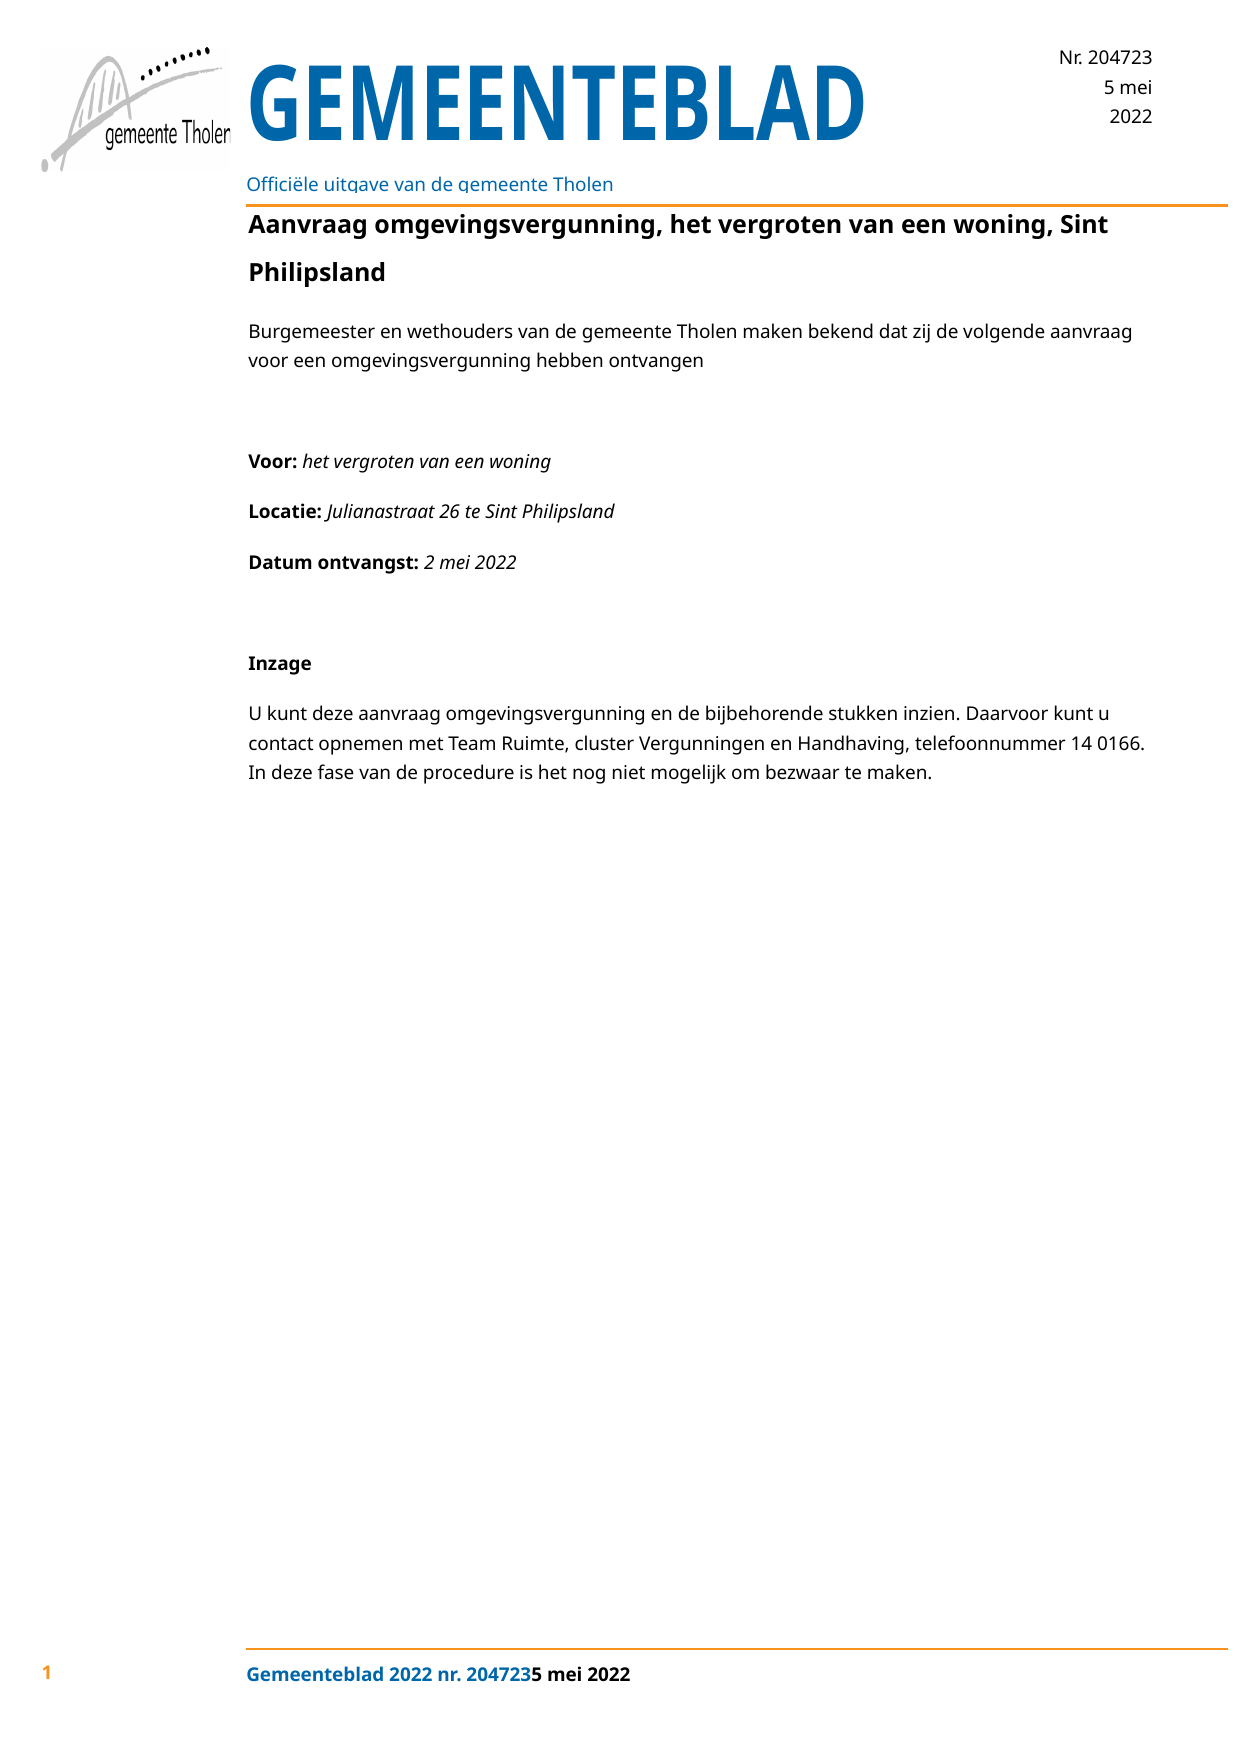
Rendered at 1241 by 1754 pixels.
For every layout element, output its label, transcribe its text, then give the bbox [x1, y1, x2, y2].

text Voor: het vergroten van een woning [248, 448, 1152, 474]
picture [41, 47, 231, 172]
text Burgemeester en wethouders van de gemeente Tholen maken bekend dat zij de volgende aanvraag voor een omgevingsvergunning hebben ontvangen [248, 318, 1152, 373]
text Aanvraag omgevingsvergunning, het vergroten van een woning, Sint Philipsland [248, 207, 1152, 288]
text Locatie: Julianastraat 26 te Sint Philipsland [248, 499, 1152, 524]
text U kunt deze aanvraag omgevingsvergunning en de bijbehorende stukken inzien. Daarvoor kunt u contact opnemen met Team Ruimte, cluster Vergunningen en Handhaving, telefoonnummer 14 0166. In deze fase van de procedure is het nog niet mogelijk om bezwaar te maken. [248, 700, 1152, 785]
text Datum ontvangst: 2 mei 2022 [248, 549, 1152, 575]
text Inzage [248, 650, 1152, 676]
